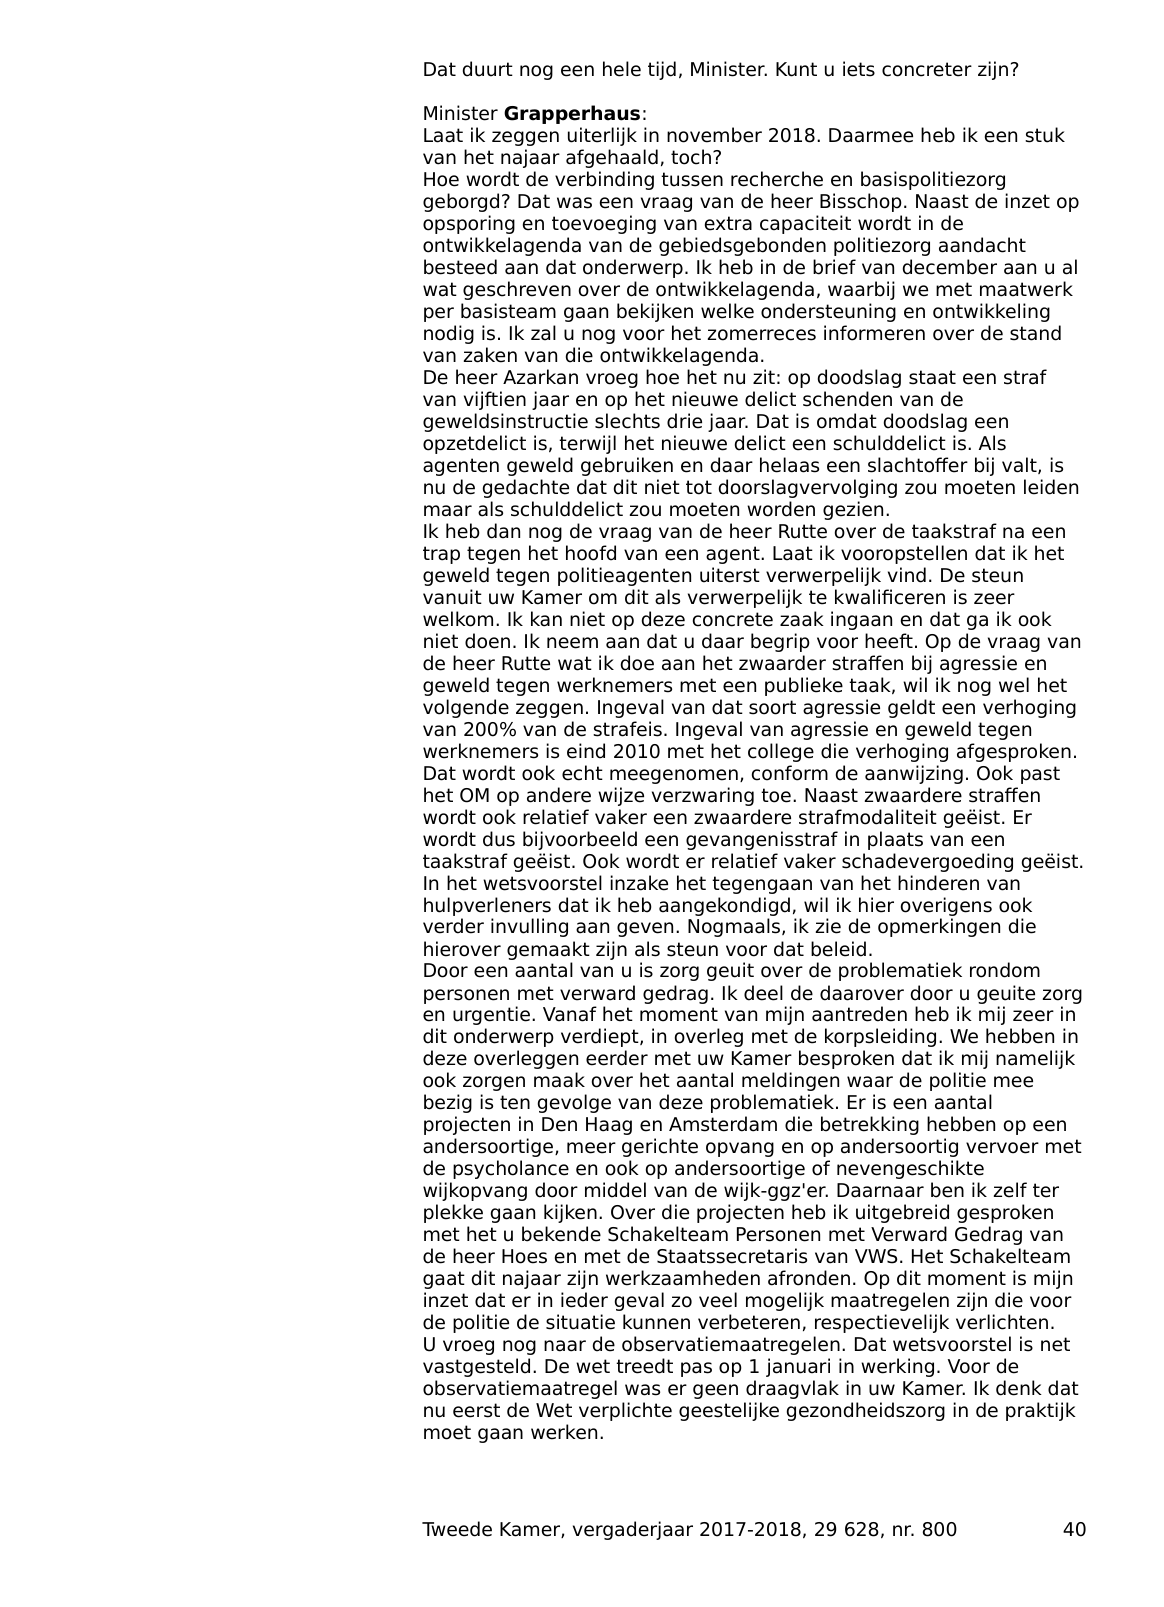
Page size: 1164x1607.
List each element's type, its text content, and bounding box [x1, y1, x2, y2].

text Hoe wordt de verbinding tussen recherche en basispolitiezorg geborgd? Dat was een vraag van de heer Bisschop. Naast de inzet op opsporing en toevoeging van extra capaciteit wordt in de ontwikkelagenda van de gebiedsgebonden politiezorg aandacht besteed aan dat onderwerp. Ik heb in de brief van december aan u al wat geschreven over de ontwikkelagenda, waarbij we met maatwerk per basisteam gaan bekijken welke ondersteuning en ontwikkeling nodig is. Ik zal u nog voor het zomerreces informeren over de stand van zaken van die ontwikkelagenda. [422, 169, 1087, 367]
text U vroeg nog naar de observatiemaatregelen. Dat wetsvoorstel is net vastgesteld. De wet treedt pas op 1 januari in werking. Voor de observatiemaatregel was er geen draagvlak in uw Kamer. Ik denk dat nu eerst de Wet verplichte geestelijke gezondheidszorg in de praktijk moet gaan werken. [422, 1334, 1087, 1444]
text Minister Grapperhaus: [422, 103, 1087, 125]
text De heer Azarkan vroeg hoe het nu zit: op doodslag staat een straf van vijftien jaar en op het nieuwe delict schenden van de geweldsinstructie slechts drie jaar. Dat is omdat doodslag een opzetdelict is, terwijl het nieuwe delict een schulddelict is. Als agenten geweld gebruiken en daar helaas een slachtoffer bij valt, is nu de gedachte dat dit niet tot doorslagvervolging zou moeten leiden maar als schulddelict zou moeten worden gezien. [422, 367, 1087, 521]
text Laat ik zeggen uiterlijk in november 2018. Daarmee heb ik een stuk van het najaar afgehaald, toch? [422, 125, 1087, 169]
text Door een aantal van u is zorg geuit over de problematiek rondom personen met verward gedrag. Ik deel de daarover door u geuite zorg en urgentie. Vanaf het moment van mijn aantreden heb ik mij zeer in dit onderwerp verdiept, in overleg met de korpsleiding. We hebben in deze overleggen eerder met uw Kamer besproken dat ik mij namelijk ook zorgen maak over het aantal meldingen waar de politie mee bezig is ten gevolge van deze problematiek. Er is een aantal projecten in Den Haag en Amsterdam die betrekking hebben op een andersoortige, meer gerichte opvang en op andersoortig vervoer met de psycholance en ook op andersoortige of nevengeschikte wijkopvang door middel van de wijk-ggz'er. Daarnaar ben ik zelf ter plekke gaan kijken. Over die projecten heb ik uitgebreid gesproken met het u bekende Schakelteam Personen met Verward Gedrag van de heer Hoes en met de Staatssecretaris van VWS. Het Schakelteam gaat dit najaar zijn werkzaamheden afronden. Op dit moment is mijn inzet dat er in ieder geval zo veel mogelijk maatregelen zijn die voor de politie de situatie kunnen verbeteren, respectievelijk verlichten. [422, 960, 1087, 1334]
text Dat duurt nog een hele tijd, Minister. Kunt u iets concreter zijn? [422, 59, 1087, 81]
text Ik heb dan nog de vraag van de heer Rutte over de taakstraf na een trap tegen het hoofd van een agent. Laat ik vooropstellen dat ik het geweld tegen politieagenten uiterst verwerpelijk vind. De steun vanuit uw Kamer om dit als verwerpelijk te kwalificeren is zeer welkom. Ik kan niet op deze concrete zaak ingaan en dat ga ik ook niet doen. Ik neem aan dat u daar begrip voor heeft. Op de vraag van de heer Rutte wat ik doe aan het zwaarder straffen bij agressie en geweld tegen werknemers met een publieke taak, wil ik nog wel het volgende zeggen. Ingeval van dat soort agressie geldt een verhoging van 200% van de strafeis. Ingeval van agressie en geweld tegen werknemers is eind 2010 met het college die verhoging afgesproken. Dat wordt ook echt meegenomen, conform de aanwijzing. Ook past het OM op andere wijze verzwaring toe. Naast zwaardere straffen wordt ook relatief vaker een zwaardere strafmodaliteit geëist. Er wordt dus bijvoorbeeld een gevangenisstraf in plaats van een taakstraf geëist. Ook wordt er relatief vaker schadevergoeding geëist. In het wetsvoorstel inzake het tegengaan van het hinderen van hulpverleners dat ik heb aangekondigd, wil ik hier overigens ook verder invulling aan geven. Nogmaals, ik zie de opmerkingen die hierover gemaakt zijn als steun voor dat beleid. [422, 521, 1087, 960]
